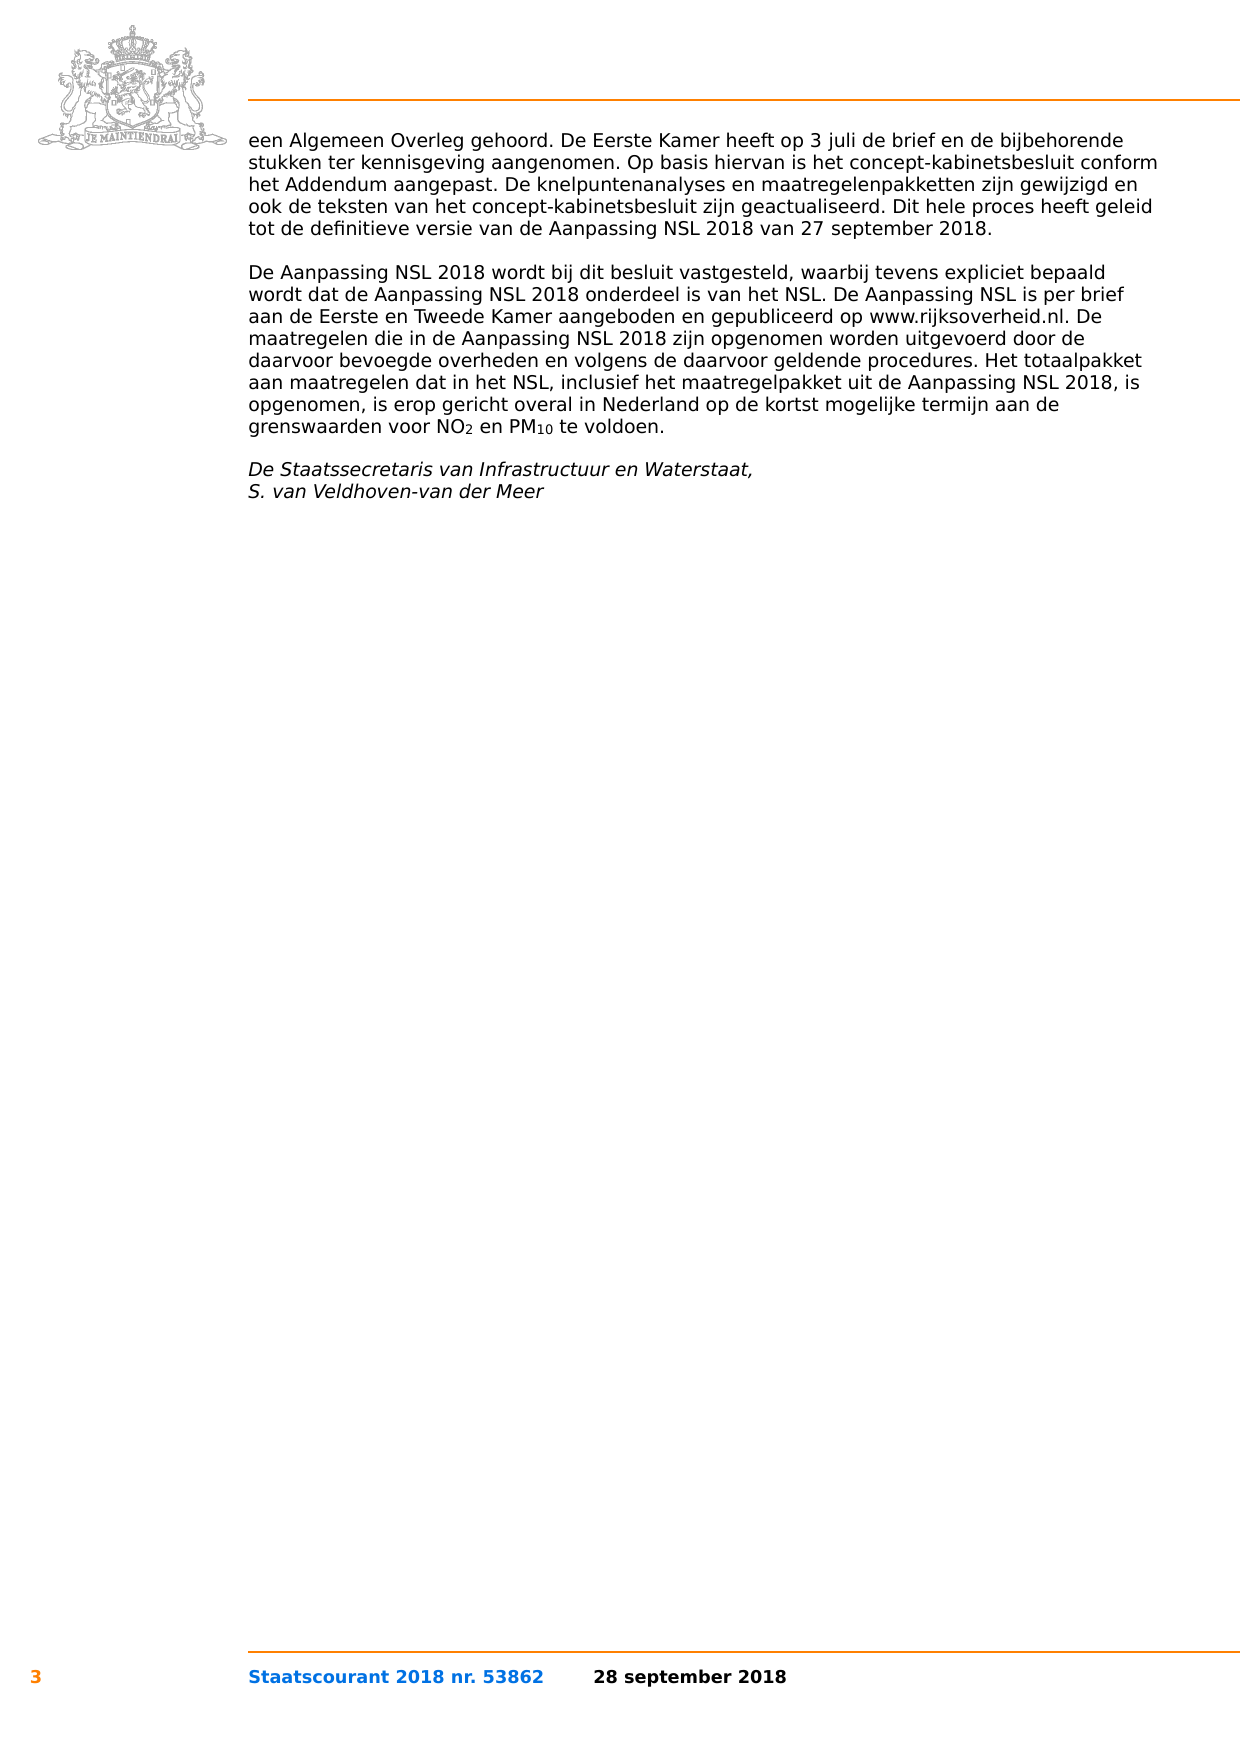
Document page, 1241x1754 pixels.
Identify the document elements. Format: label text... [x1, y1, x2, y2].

picture [38, 25, 227, 150]
text een Algemeen Overleg gehoord. De Eerste Kamer heeft op 3 juli de brief en de bijbehorende stukken ter kennisgeving aangenomen. Op basis hiervan is het concept-kabinetsbesluit conform het Addendum aangepast. De knelpuntenanalyses en maatregelenpakketten zijn gewijzigd en ook de teksten van het concept-kabinetsbesluit zijn geactualiseerd. Dit hele proces heeft geleid tot de definitieve versie van de Aanpassing NSL 2018 van 27 september 2018. [248, 130, 1163, 240]
text De Aanpassing NSL 2018 wordt bij dit besluit vastgesteld, waarbij tevens expliciet bepaald wordt dat de Aanpassing NSL 2018 onderdeel is van het NSL. De Aanpassing NSL is per brief aan de Eerste en Tweede Kamer aangeboden en gepubliceerd op www.rijksoverheid.nl. De maatregelen die in de Aanpassing NSL 2018 zijn opgenomen worden uitgevoerd door de daarvoor bevoegde overheden en volgens de daarvoor geldende procedures. Het totaalpakket aan maatregelen dat in het NSL, inclusief het maatregelpakket uit de Aanpassing NSL 2018, is opgenomen, is erop gericht overal in Nederland op de kortst mogelijke termijn aan de grenswaarden voor NO2 en PM10 te voldoen. [248, 262, 1163, 437]
text De Staatssecretaris van Infrastructuur en Waterstaat, S. van Veldhoven-van der Meer [248, 459, 1163, 503]
